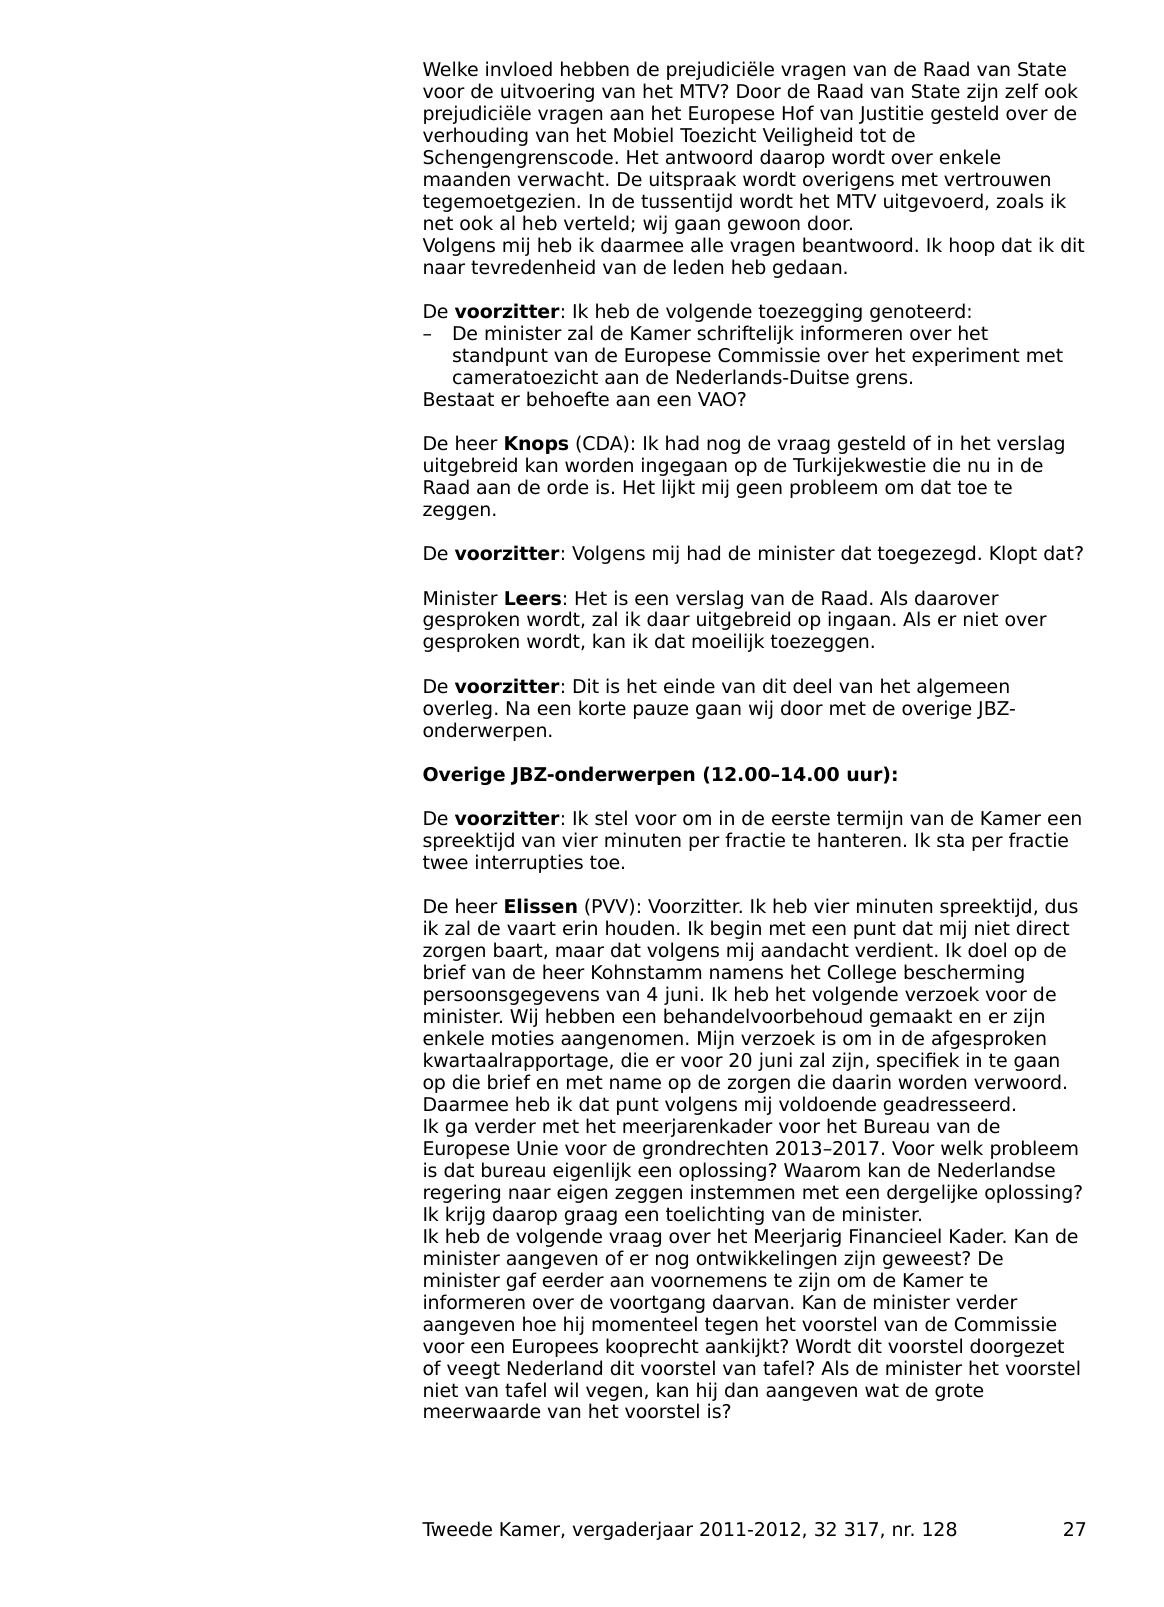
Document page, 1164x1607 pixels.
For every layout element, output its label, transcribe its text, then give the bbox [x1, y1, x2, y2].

text De voorzitter: Dit is het einde van dit deel van het algemeen overleg. Na een korte pauze gaan wij door met de overige JBZ-onderwerpen. [422, 676, 1087, 741]
subtitle Overige JBZ-onderwerpen (12.00–14.00 uur): [422, 764, 1087, 786]
text – De minister zal de Kamer schriftelijk informeren over het standpunt van de Europese Commissie over het experiment met cameratoezicht aan de Nederlands-Duitse grens. [422, 323, 1087, 389]
text De heer Elissen (PVV): Voorzitter. Ik heb vier minuten spreektijd, dus ik zal de vaart erin houden. Ik begin met een punt dat mij niet direct zorgen baart, maar dat volgens mij aandacht verdient. Ik doel op de brief van de heer Kohnstamm namens het College bescherming persoonsgegevens van 4 juni. Ik heb het volgende verzoek voor de minister. Wij hebben een behandelvoorbehoud gemaakt en er zijn enkele moties aangenomen. Mijn verzoek is om in de afgesproken kwartaalrapportage, die er voor 20 juni zal zijn, specifiek in te gaan op die brief en met name op de zorgen die daarin worden verwoord. Daarmee heb ik dat punt volgens mij voldoende geadresseerd. [422, 896, 1087, 1116]
text Minister Leers: Het is een verslag van de Raad. Als daarover gesproken wordt, zal ik daar uitgebreid op ingaan. Als er niet over gesproken wordt, kan ik dat moeilijk toezeggen. [422, 587, 1087, 653]
text De voorzitter: Ik heb de volgende toezegging genoteerd: [422, 301, 1087, 323]
text De voorzitter: Ik stel voor om in de eerste termijn van de Kamer een spreektijd van vier minuten per fractie te hanteren. Ik sta per fractie twee interrupties toe. [422, 808, 1087, 874]
text Bestaat er behoefte aan een VAO? [422, 389, 1087, 411]
text De voorzitter: Volgens mij had de minister dat toegezegd. Klopt dat? [422, 543, 1087, 565]
text Volgens mij heb ik daarmee alle vragen beantwoord. Ik hoop dat ik dit naar tevredenheid van de leden heb gedaan. [422, 235, 1087, 279]
text De heer Knops (CDA): Ik had nog de vraag gesteld of in het verslag uitgebreid kan worden ingegaan op de Turkijekwestie die nu in de Raad aan de orde is. Het lijkt mij geen probleem om dat toe te zeggen. [422, 433, 1087, 521]
text Welke invloed hebben de prejudiciële vragen van de Raad van State voor de uitvoering van het MTV? Door de Raad van State zijn zelf ook prejudiciële vragen aan het Europese Hof van Justitie gesteld over de verhouding van het Mobiel Toezicht Veiligheid tot de Schengengrenscode. Het antwoord daarop wordt over enkele maanden verwacht. De uitspraak wordt overigens met vertrouwen tegemoetgezien. In de tussentijd wordt het MTV uitgevoerd, zoals ik net ook al heb verteld; wij gaan gewoon door. [422, 59, 1087, 235]
text Ik heb de volgende vraag over het Meerjarig Financieel Kader. Kan de minister aangeven of er nog ontwikkelingen zijn geweest? De minister gaf eerder aan voornemens te zijn om de Kamer te informeren over de voortgang daarvan. Kan de minister verder aangeven hoe hij momenteel tegen het voorstel van de Commissie voor een Europees kooprecht aankijkt? Wordt dit voorstel doorgezet of veegt Nederland dit voorstel van tafel? Als de minister het voorstel niet van tafel wil vegen, kan hij dan aangeven wat de grote meerwaarde van het voorstel is? [422, 1226, 1087, 1423]
text Ik ga verder met het meerjarenkader voor het Bureau van de Europese Unie voor de grondrechten 2013–2017. Voor welk probleem is dat bureau eigenlijk een oplossing? Waarom kan de Nederlandse regering naar eigen zeggen instemmen met een dergelijke oplossing? Ik krijg daarop graag een toelichting van de minister. [422, 1116, 1087, 1226]
